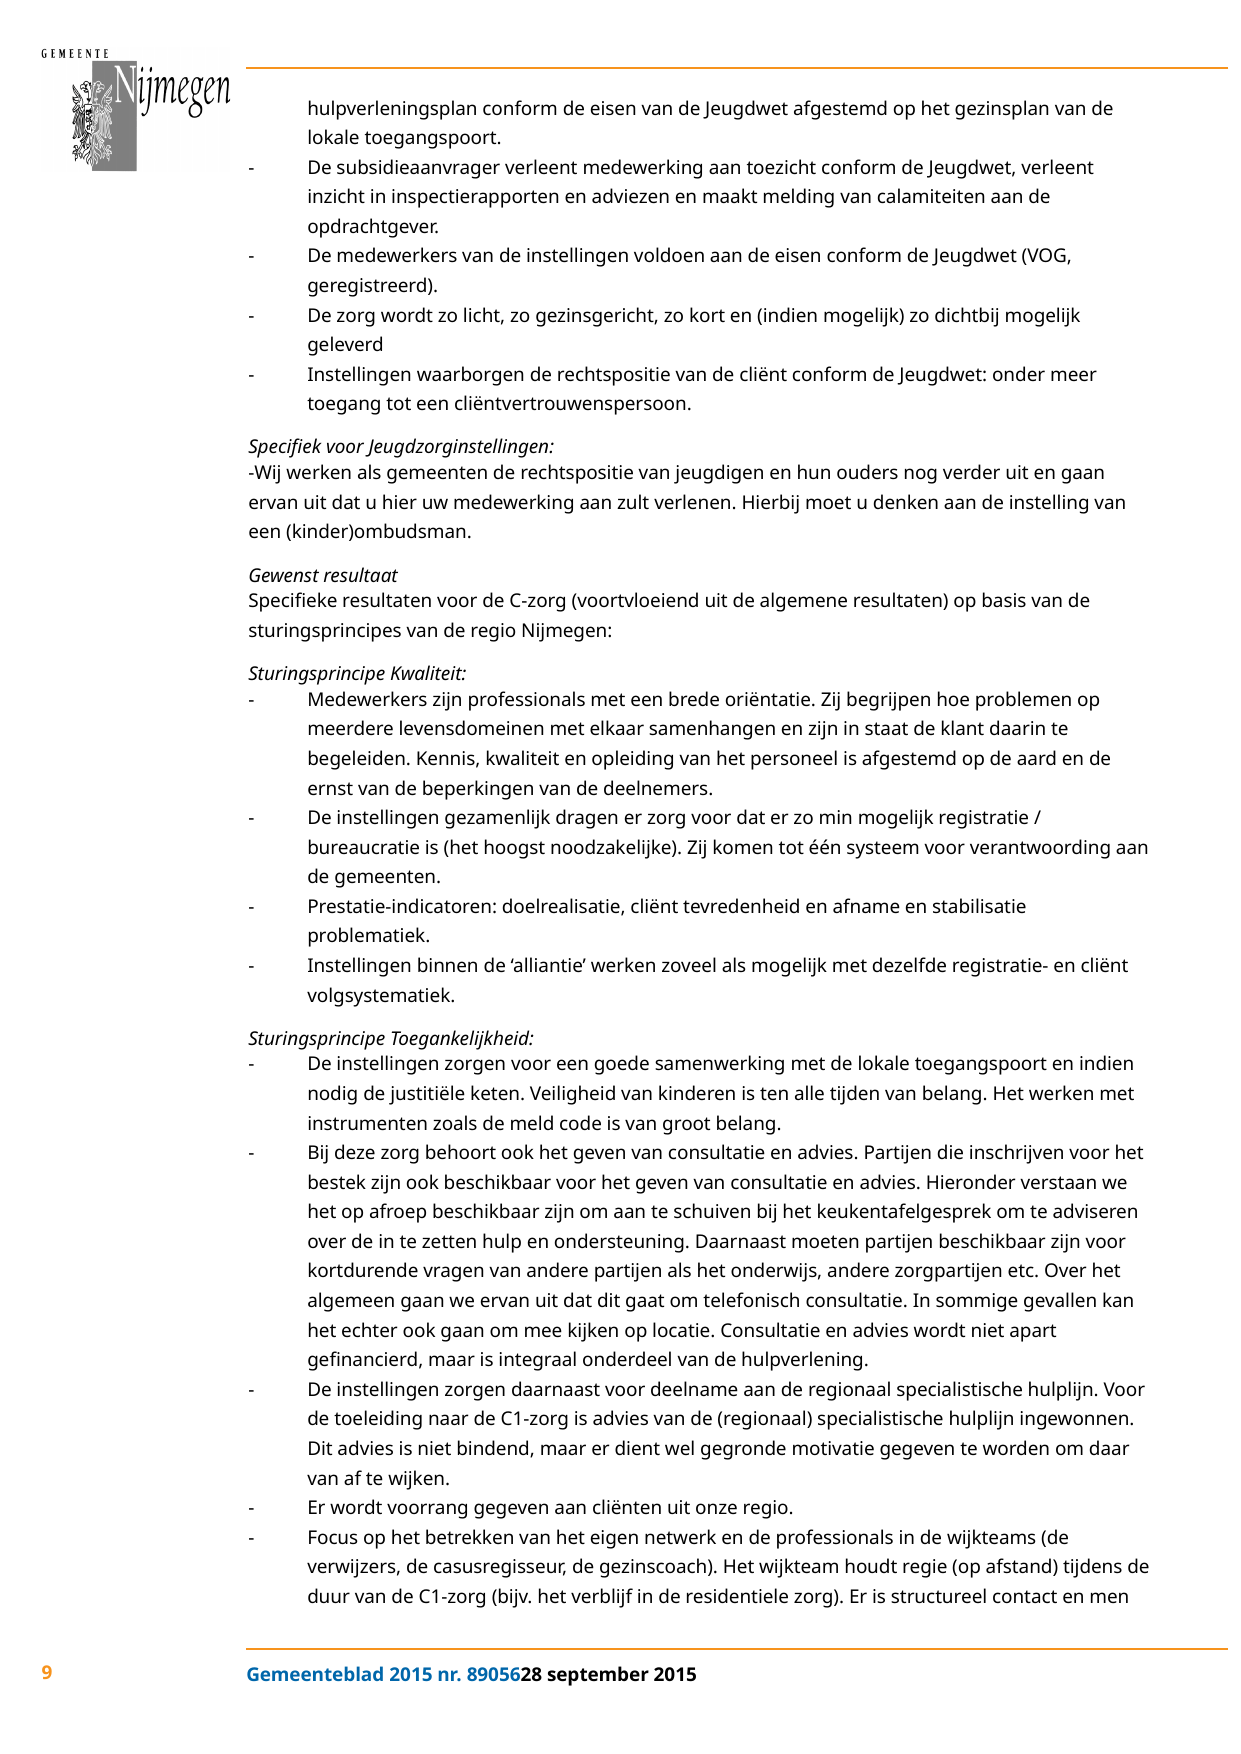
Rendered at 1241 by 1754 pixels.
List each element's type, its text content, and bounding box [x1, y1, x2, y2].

text Specifiek voor Jeugdzorginstellingen: [248, 434, 1152, 459]
list De instellingen zorgen voor een goede samenwerking met de lokale toegangspoort en indien nodig de justitiële keten. Veiligheid van kinderen is ten alle tijden van belang. Het werken met instrumenten zoals de meld code is van groot belang. [248, 1051, 1152, 1136]
list Focus op het betrekken van het eigen netwerk en de professionals in de wijkteams (de verwijzers, de casusregisseur, de gezinscoach). Het wijkteam houdt regie (op afstand) tijdens de duur van de C1-zorg (bijv. het verblijf in de residentiele zorg). Er is structureel contact en men [248, 1524, 1152, 1609]
list De zorg wordt zo licht, zo gezinsgericht, zo kort en (indien mogelijk) zo dichtbij mogelijk geleverd [248, 302, 1152, 357]
text Sturingsprincipe Kwaliteit: [248, 660, 1152, 686]
text Sturingsprincipe Toegankelijkheid: [248, 1025, 1152, 1051]
list Bij deze zorg behoort ook het geven van consultatie en advies. Partijen die inschrijven voor het bestek zijn ook beschikbaar voor het geven van consultatie en advies. Hieronder verstaan we het op afroep beschikbaar zijn om aan te schuiven bij het keukentafelgesprek om te adviseren over de in te zetten hulp en ondersteuning. Daarnaast moeten partijen beschikbaar zijn voor kortdurende vragen van andere partijen als het onderwijs, andere zorgpartijen etc. Over het algemeen gaan we ervan uit dat dit gaat om telefonisch consultatie. In sommige gevallen kan het echter ook gaan om mee kijken op locatie. Consultatie en advies wordt niet apart gefinancierd, maar is integraal onderdeel van de hulpverlening. [248, 1139, 1152, 1372]
list Instellingen waarborgen de rechtspositie van de cliënt conform de Jeugdwet: onder meer toegang tot een cliëntvertrouwenspersoon. [248, 361, 1152, 416]
list Prestatie-indicatoren: doelrealisatie, cliënt tevredenheid en afname en stabilisatie problematiek. [248, 893, 1152, 948]
list De subsidieaanvrager verleent medewerking aan toezicht conform de Jeugdwet, verleent inzicht in inspectierapporten en adviezen en maakt melding van calamiteiten aan de opdrachtgever. [248, 154, 1152, 239]
list Medewerkers zijn professionals met een brede oriëntatie. Zij begrijpen hoe problemen op meerdere levensdomeinen met elkaar samenhangen en zijn in staat de klant daarin te begeleiden. Kennis, kwaliteit en opleiding van het personeel is afgestemd op de aard en de ernst van de beperkingen van de deelnemers. [248, 686, 1152, 800]
list Instellingen binnen de ‘alliantie’ werken zoveel als mogelijk met dezelfde registratie- en cliënt volgsystematiek. [248, 952, 1152, 1007]
list De instellingen gezamenlijk dragen er zorg voor dat er zo min mogelijk registratie / bureaucratie is (het hoogst noodzakelijke). Zij komen tot één systeem voor verantwoording aan de gemeenten. [248, 804, 1152, 889]
list De instellingen zorgen daarnaast voor deelname aan de regionaal specialistische hulplijn. Voor de toeleiding naar de C1-zorg is advies van de (regionaal) specialistische hulplijn ingewonnen. Dit advies is niet bindend, maar er dient wel gegronde motivatie gegeven te worden om daar van af te wijken. [248, 1376, 1152, 1491]
picture [41, 47, 231, 172]
list De medewerkers van de instellingen voldoen aan de eisen conform de Jeugdwet (VOG, geregistreerd). [248, 243, 1152, 298]
list hulpverleningsplan conform de eisen van de Jeugdwet afgestemd op het gezinsplan van de lokale toegangspoort. [248, 95, 1152, 150]
list Er wordt voorrang gegeven aan cliënten uit onze regio. [248, 1494, 1152, 1520]
text -Wij werken als gemeenten de rechtspositie van jeugdigen en hun ouders nog verder uit en gaan ervan uit dat u hier uw medewerking aan zult verlenen. Hierbij moet u denken aan de instelling van een (kinder)ombudsman. [248, 459, 1152, 544]
text Specifieke resultaten voor de C-zorg (voortvloeiend uit de algemene resultaten) op basis van de sturingsprincipes van de regio Nijmegen: [248, 587, 1152, 643]
text Gewenst resultaat [248, 562, 1152, 587]
